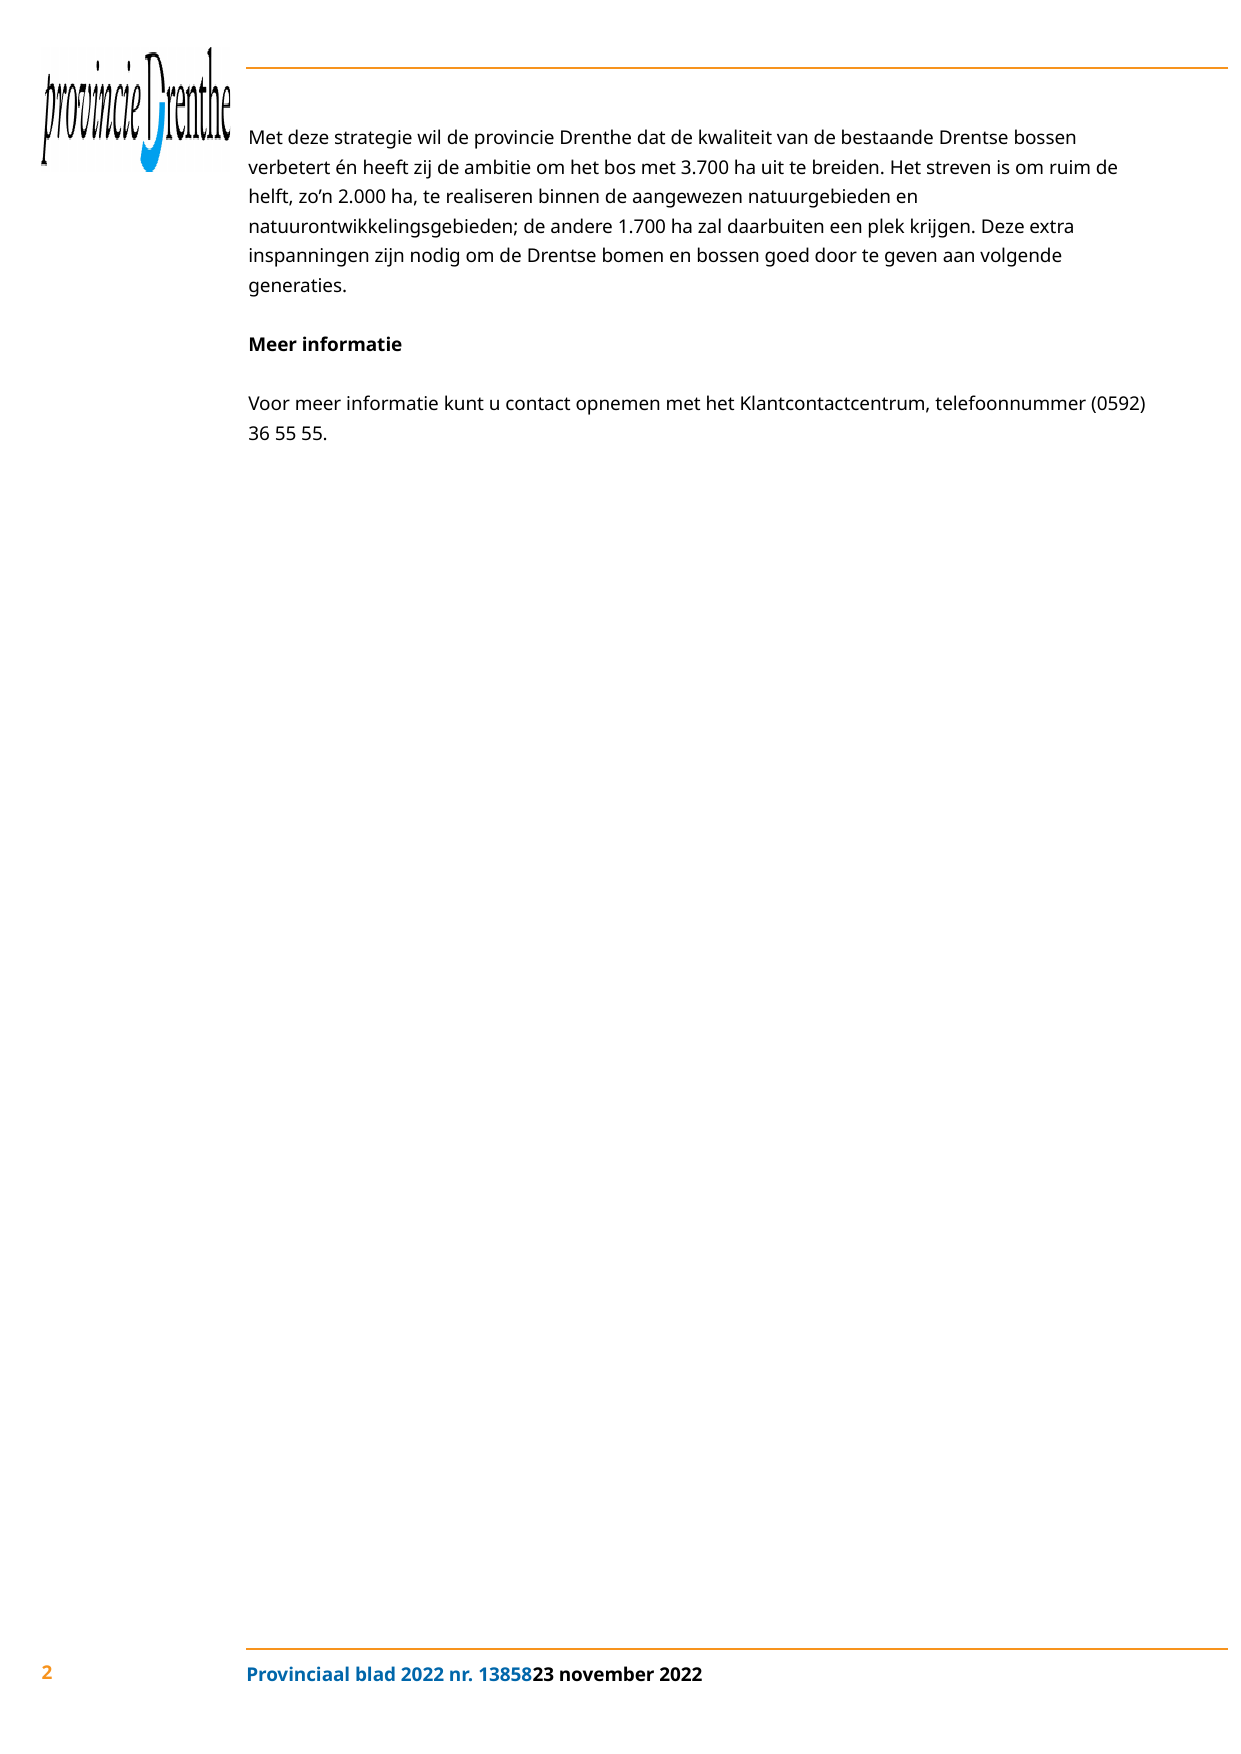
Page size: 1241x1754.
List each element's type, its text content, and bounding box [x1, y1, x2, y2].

text Voor meer informatie kunt u contact opnemen met het Klantcontactcentrum, telefoonnummer (0592) 36 55 55. [248, 391, 1152, 446]
picture [41, 47, 231, 172]
text Met deze strategie wil de provincie Drenthe dat de kwaliteit van de bestaande Drentse bossen verbetert én heeft zij de ambitie om het bos met 3.700 ha uit te breiden. Het streven is om ruim de helft, zo’n 2.000 ha, te realiseren binnen de aangewezen natuurgebieden en natuurontwikkelingsgebieden; de andere 1.700 ha zal daarbuiten een plek krijgen. Deze extra inspanningen zijn nodig om de Drentse bomen en bossen goed door te geven aan volgende generaties. [248, 124, 1152, 298]
text Meer informatie [248, 331, 1152, 357]
